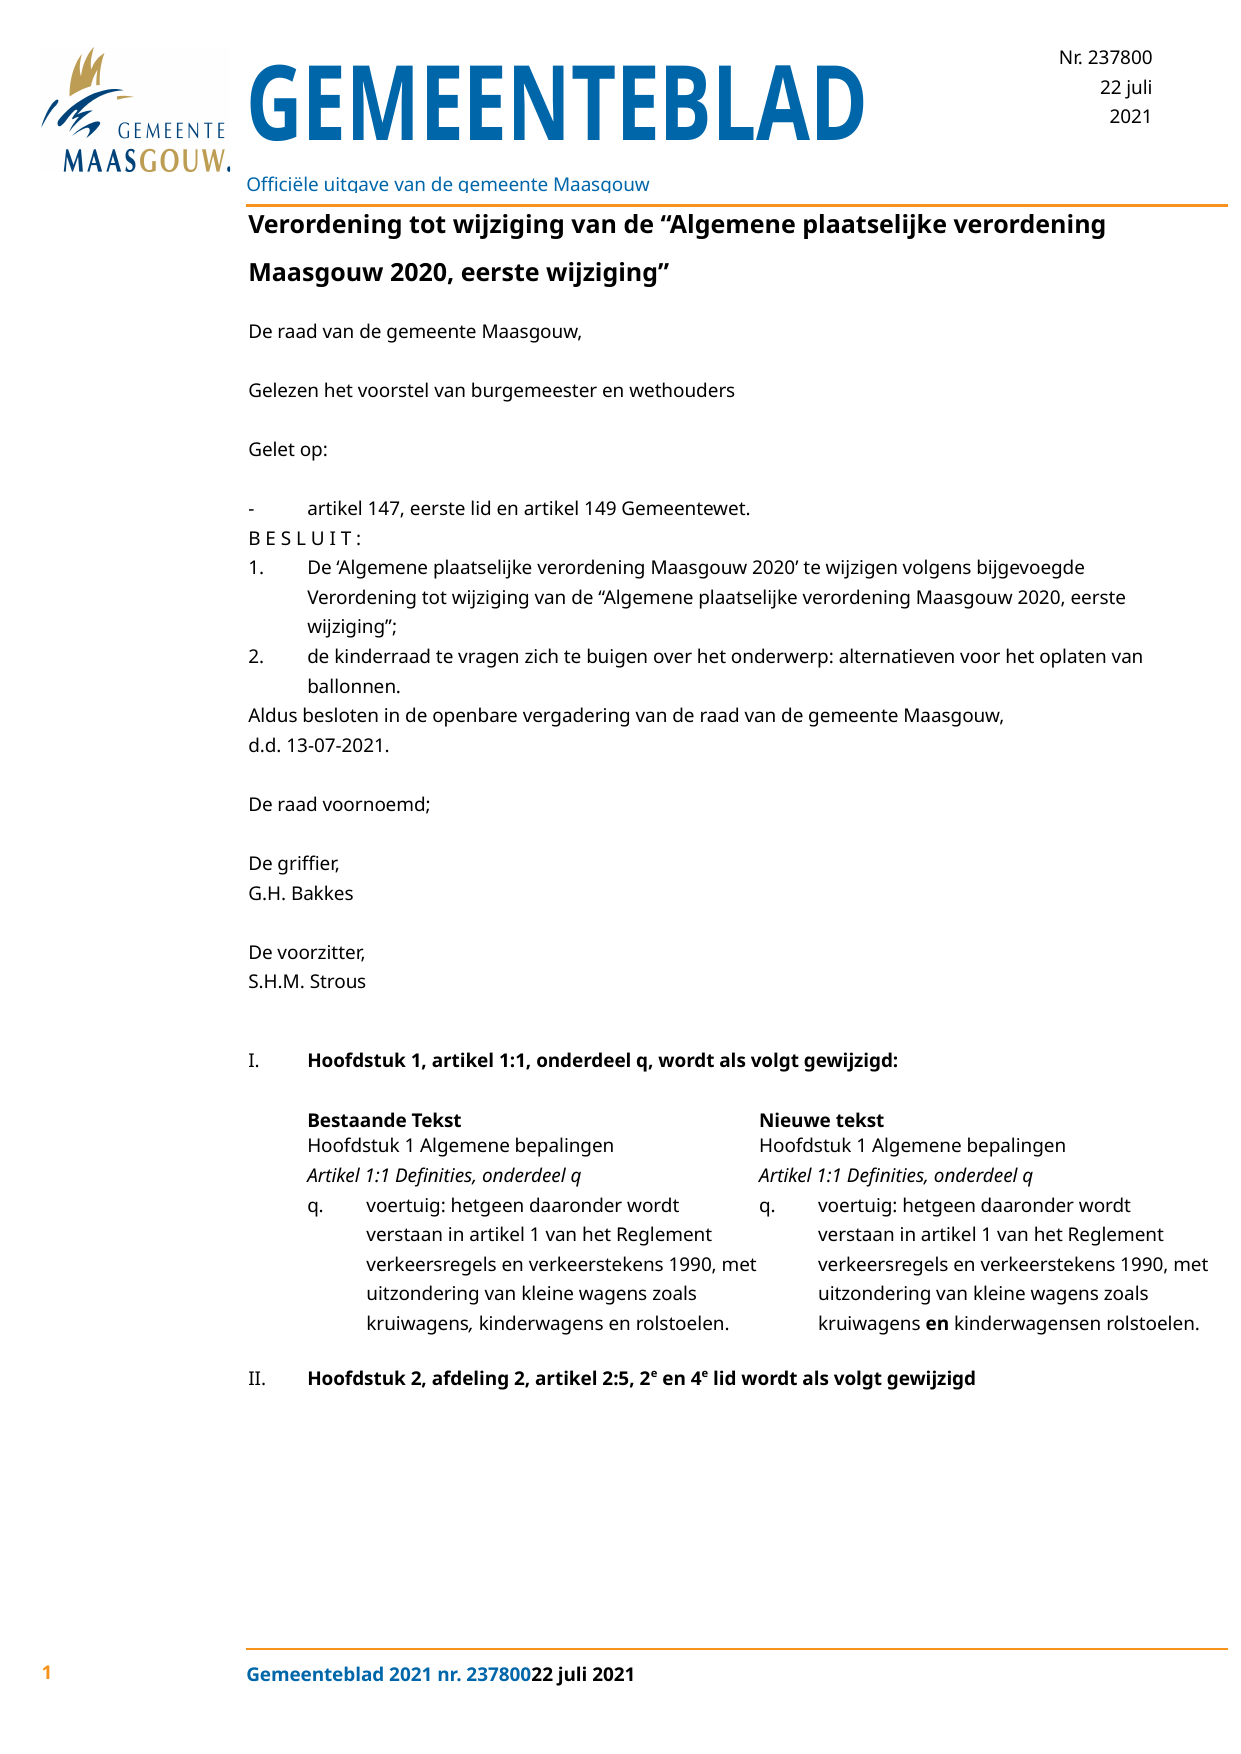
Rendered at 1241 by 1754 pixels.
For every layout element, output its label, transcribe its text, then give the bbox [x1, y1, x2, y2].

text Aldus besloten in de openbare vergadering van de raad van de gemeente Maasgouw, [248, 702, 1152, 728]
text Verordening tot wijziging van de “Algemene plaatselijke verordening Maasgouw 2020, eerste wijziging” [248, 207, 1152, 288]
text G.H. Bakkes [248, 880, 1152, 906]
list de kinderraad te vragen zich te buigen over het onderwerp: alternatieven voor het oplaten van ballonnen. [248, 643, 1152, 699]
table_cell Hoofdstuk 1 Algemene bepalingen Artikel 1:1 Definities, onderdeel q voertuig: hetgeen daaronder wordt verstaan in artikel 1 van het Reglement verkeersregels en verkeerstekens 1990, met uitzondering van kleine wagens zoals kruiwagens en kinderwagensen rolstoelen. [759, 1133, 1211, 1336]
text De raad voornoemd; [248, 791, 1152, 817]
table_cell Hoofdstuk 1 Algemene bepalingen Artikel 1:1 Definities, onderdeel q voertuig: hetgeen daaronder wordt verstaan in artikel 1 van het Reglement verkeersregels en verkeerstekens 1990, met uitzondering van kleine wagens zoals kruiwagens, kinderwagens en rolstoelen. [307, 1133, 759, 1336]
text B E S L U I T : [248, 525, 1152, 551]
list Hoofdstuk 2, afdeling 2, artikel 2:5, 2e en 4e lid wordt als volgt gewijzigd [248, 1366, 1152, 1391]
text d.d. 13-07-2021. [248, 732, 1152, 758]
text Gelet op: [248, 436, 1152, 462]
text De griffier, [248, 850, 1152, 876]
text S.H.M. Strous [248, 969, 1152, 994]
list artikel 147, eerste lid en artikel 149 Gemeentewet. [248, 495, 1152, 521]
table_header Nieuwe tekst [759, 1107, 1211, 1133]
text De voorzitter, [248, 939, 1152, 965]
table_header Bestaande Tekst [307, 1107, 759, 1133]
picture [41, 47, 231, 172]
text De raad van de gemeente Maasgouw, [248, 318, 1152, 344]
text Gelezen het voorstel van burgemeester en wethouders [248, 377, 1152, 403]
list Hoofdstuk 1, artikel 1:1, onderdeel q, wordt als volgt gewijzigd: [248, 1048, 1152, 1073]
list De ‘Algemene plaatselijke verordening Maasgouw 2020’ te wijzigen volgens bijgevoegde Verordening tot wijziging van de “Algemene plaatselijke verordening Maasgouw 2020, eerste wijziging”; [248, 554, 1152, 639]
